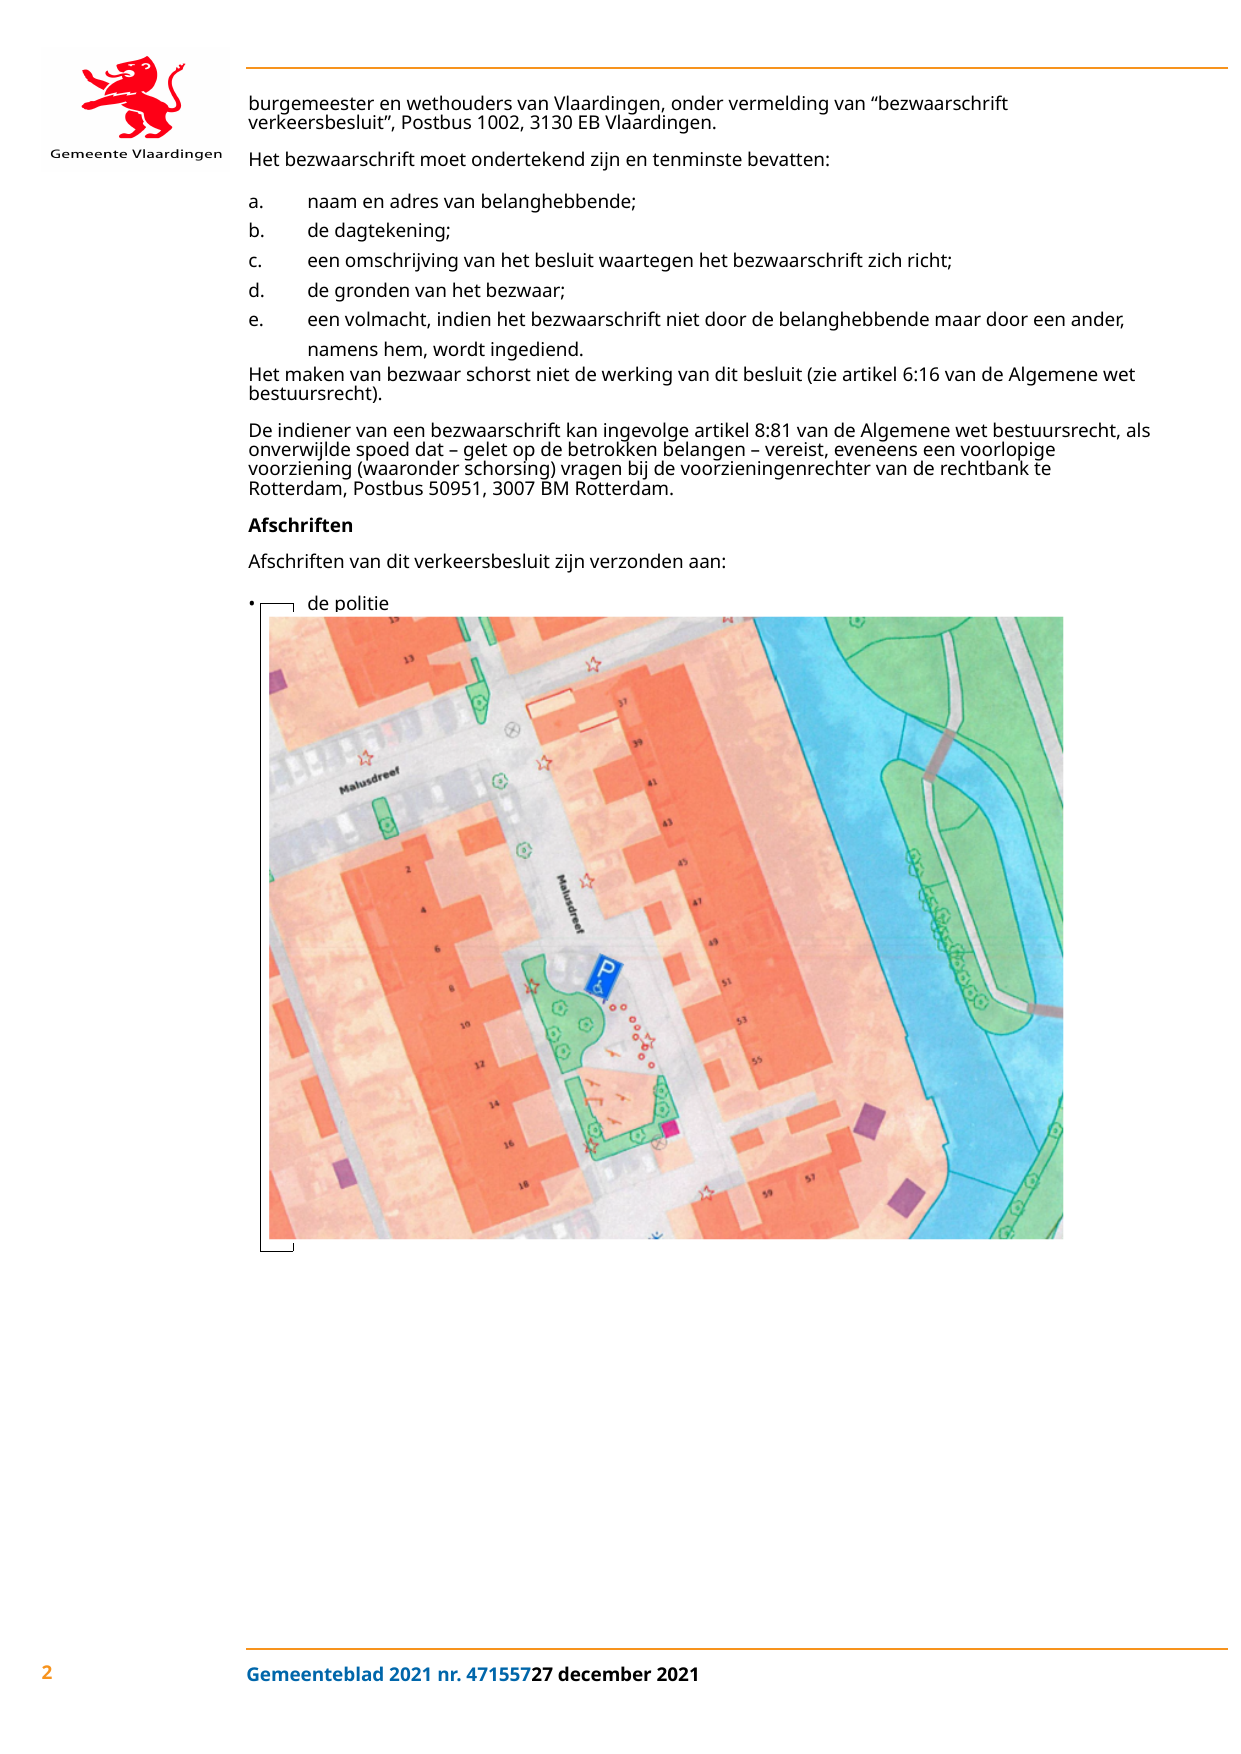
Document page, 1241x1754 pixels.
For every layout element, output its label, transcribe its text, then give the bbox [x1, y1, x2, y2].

list een volmacht, indien het bezwaarschrift niet door de belanghebbende maar door een ander, namens hem, wordt ingediend. [248, 306, 1152, 362]
text Afschriften [248, 517, 1152, 536]
list een omschrijving van het besluit waartegen het bezwaarschrift zich richt; [248, 247, 1152, 273]
list de politie [248, 591, 1152, 616]
text De indiener van een bezwaarschrift kan ingevolge artikel 8:81 van de Algemene wet bestuursrecht, als onverwijlde spoed dat – gelet op de betrokken belangen – vereist, eveneens een voorlopige voorziening (waaronder schorsing) vragen bij de voorzieningenrechter van de rechtbank te Rotterdam, Postbus 50951, 3007 BM Rotterdam. [248, 422, 1152, 499]
list naam en adres van belanghebbende; [248, 188, 1152, 214]
text Het bezwaarschrift moet ondertekend zijn en tenminste bevatten: [248, 151, 1152, 170]
picture [41, 47, 231, 172]
list de gronden van het bezwaar; [248, 277, 1152, 302]
text Afschriften van dit verkeersbesluit zijn verzonden aan: [248, 553, 1152, 573]
list de dagtekening; [248, 218, 1152, 243]
picture [268, 612, 1067, 1243]
text burgemeester en wethouders van Vlaardingen, onder vermelding van “bezwaarschrift verkeersbesluit”, Postbus 1002, 3130 EB Vlaardingen. [248, 95, 1152, 133]
text Het maken van bezwaar schorst niet de werking van dit besluit (zie artikel 6:16 van de Algemene wet bestuursrecht). [248, 366, 1152, 404]
